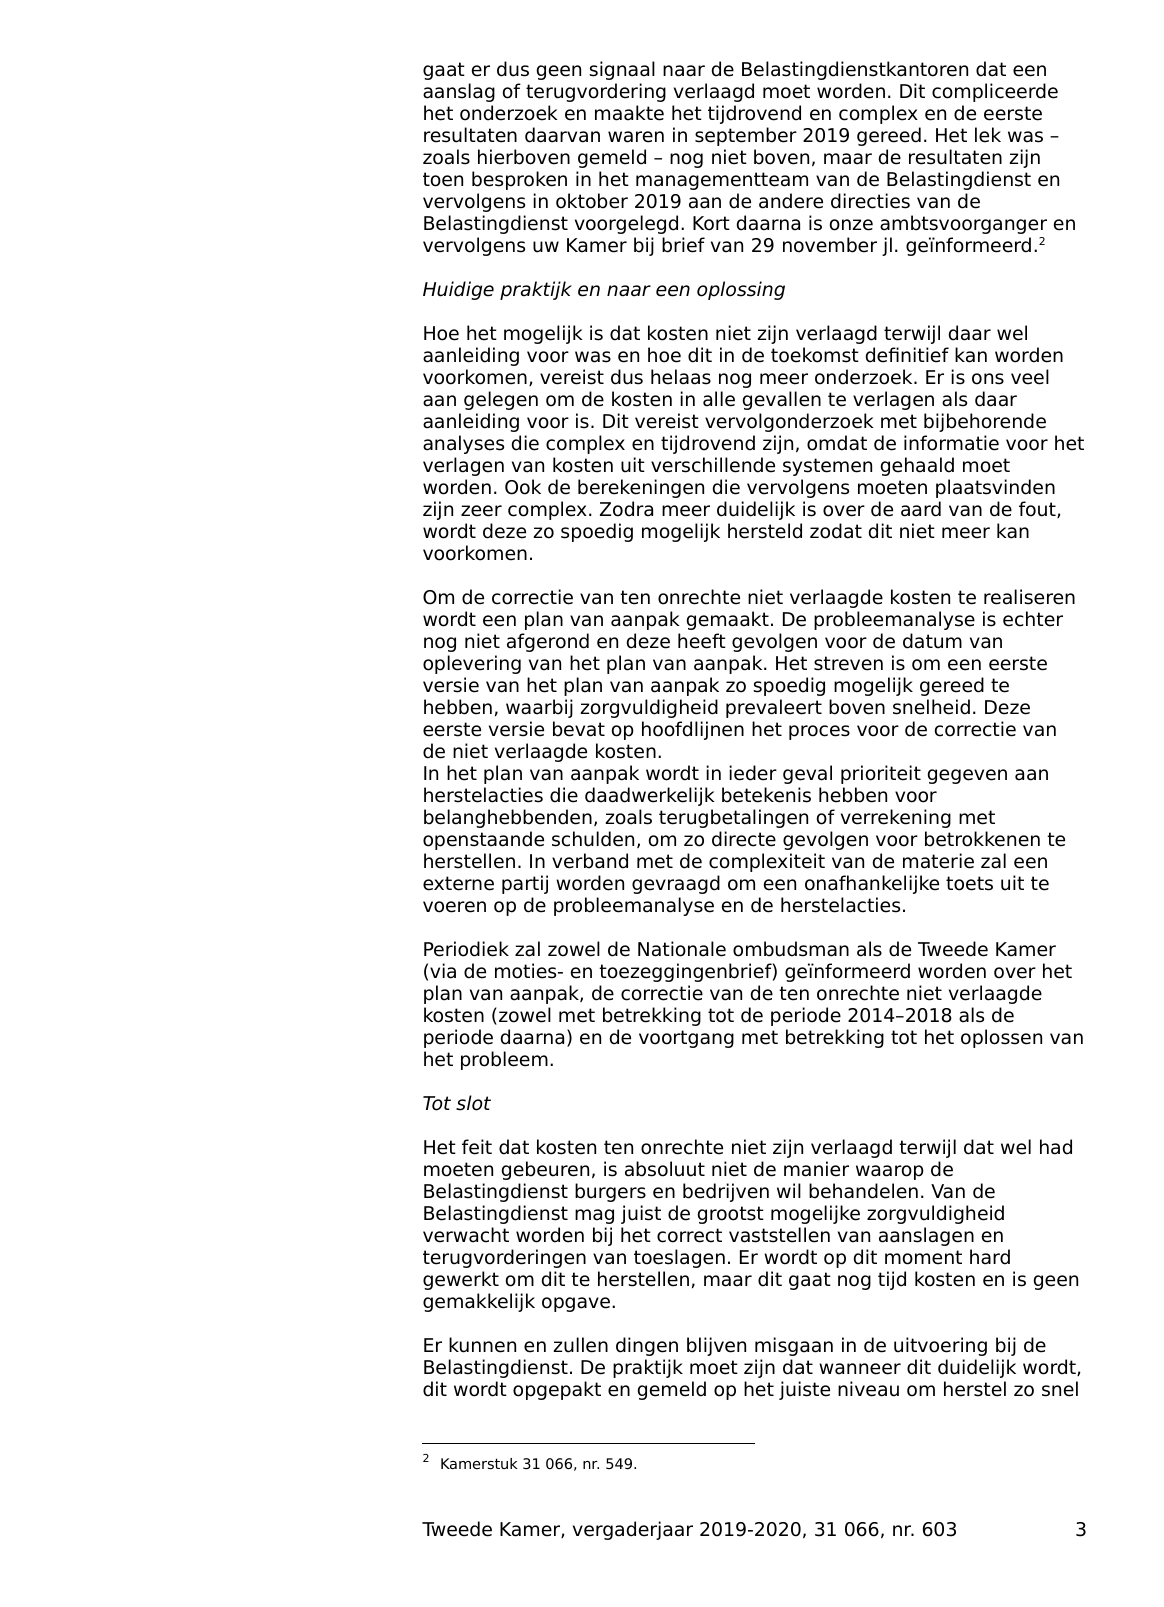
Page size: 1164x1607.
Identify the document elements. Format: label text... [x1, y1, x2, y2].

text Kamerstuk 31 066, nr. 549. [422, 1452, 1087, 1474]
text Hoe het mogelijk is dat kosten niet zijn verlaagd terwijl daar wel aanleiding voor was en hoe dit in de toekomst definitief kan worden voorkomen, vereist dus helaas nog meer onderzoek. Er is ons veel aan gelegen om de kosten in alle gevallen te verlagen als daar aanleiding voor is. Dit vereist vervolgonderzoek met bijbehorende analyses die complex en tijdrovend zijn, omdat de informatie voor het verlagen van kosten uit verschillende systemen gehaald moet worden. Ook de berekeningen die vervolgens moeten plaatsvinden zijn zeer complex. Zodra meer duidelijk is over de aard van de fout, wordt deze zo spoedig mogelijk hersteld zodat dit niet meer kan voorkomen. [422, 323, 1087, 565]
text In het plan van aanpak wordt in ieder geval prioriteit gegeven aan herstelacties die daadwerkelijk betekenis hebben voor belanghebbenden, zoals terugbetalingen of verrekening met openstaande schulden, om zo directe gevolgen voor betrokkenen te herstellen. In verband met de complexiteit van de materie zal een externe partij worden gevraagd om een onafhankelijke toets uit te voeren op de probleemanalyse en de herstelacties. [422, 763, 1087, 917]
text gaat er dus geen signaal naar de Belastingdienstkantoren dat een aanslag of terugvordering verlaagd moet worden. Dit compliceerde het onderzoek en maakte het tijdrovend en complex en de eerste resultaten daarvan waren in september 2019 gereed. Het lek was – zoals hierboven gemeld – nog niet boven, maar de resultaten zijn toen besproken in het managementteam van de Belastingdienst en vervolgens in oktober 2019 aan de andere directies van de Belastingdienst voorgelegd. Kort daarna is onze ambtsvoorganger en vervolgens uw Kamer bij brief van 29 november jl. geïnformeerd. [422, 59, 1087, 257]
subtitle Tot slot [422, 1093, 1087, 1115]
text Periodiek zal zowel de Nationale ombudsman als de Tweede Kamer (via de moties- en toezeggingenbrief) geïnformeerd worden over het plan van aanpak, de correctie van de ten onrechte niet verlaagde kosten (zowel met betrekking tot de periode 2014–2018 als de periode daarna) en de voortgang met betrekking tot het oplossen van het probleem. [422, 939, 1087, 1071]
text Om de correctie van ten onrechte niet verlaagde kosten te realiseren wordt een plan van aanpak gemaakt. De probleemanalyse is echter nog niet afgerond en deze heeft gevolgen voor de datum van oplevering van het plan van aanpak. Het streven is om een eerste versie van het plan van aanpak zo spoedig mogelijk gereed te hebben, waarbij zorgvuldigheid prevaleert boven snelheid. Deze eerste versie bevat op hoofdlijnen het proces voor de correctie van de niet verlaagde kosten. [422, 587, 1087, 763]
text Het feit dat kosten ten onrechte niet zijn verlaagd terwijl dat wel had moeten gebeuren, is absoluut niet de manier waarop de Belastingdienst burgers en bedrijven wil behandelen. Van de Belastingdienst mag juist de grootst mogelijke zorgvuldigheid verwacht worden bij het correct vaststellen van aanslagen en terugvorderingen van toeslagen. Er wordt op dit moment hard gewerkt om dit te herstellen, maar dit gaat nog tijd kosten en is geen gemakkelijk opgave. [422, 1137, 1087, 1313]
text Er kunnen en zullen dingen blijven misgaan in de uitvoering bij de Belastingdienst. De praktijk moet zijn dat wanneer dit duidelijk wordt, dit wordt opgepakt en gemeld op het juiste niveau om herstel zo snel [422, 1335, 1087, 1401]
subtitle Huidige praktijk en naar een oplossing [422, 279, 1087, 301]
